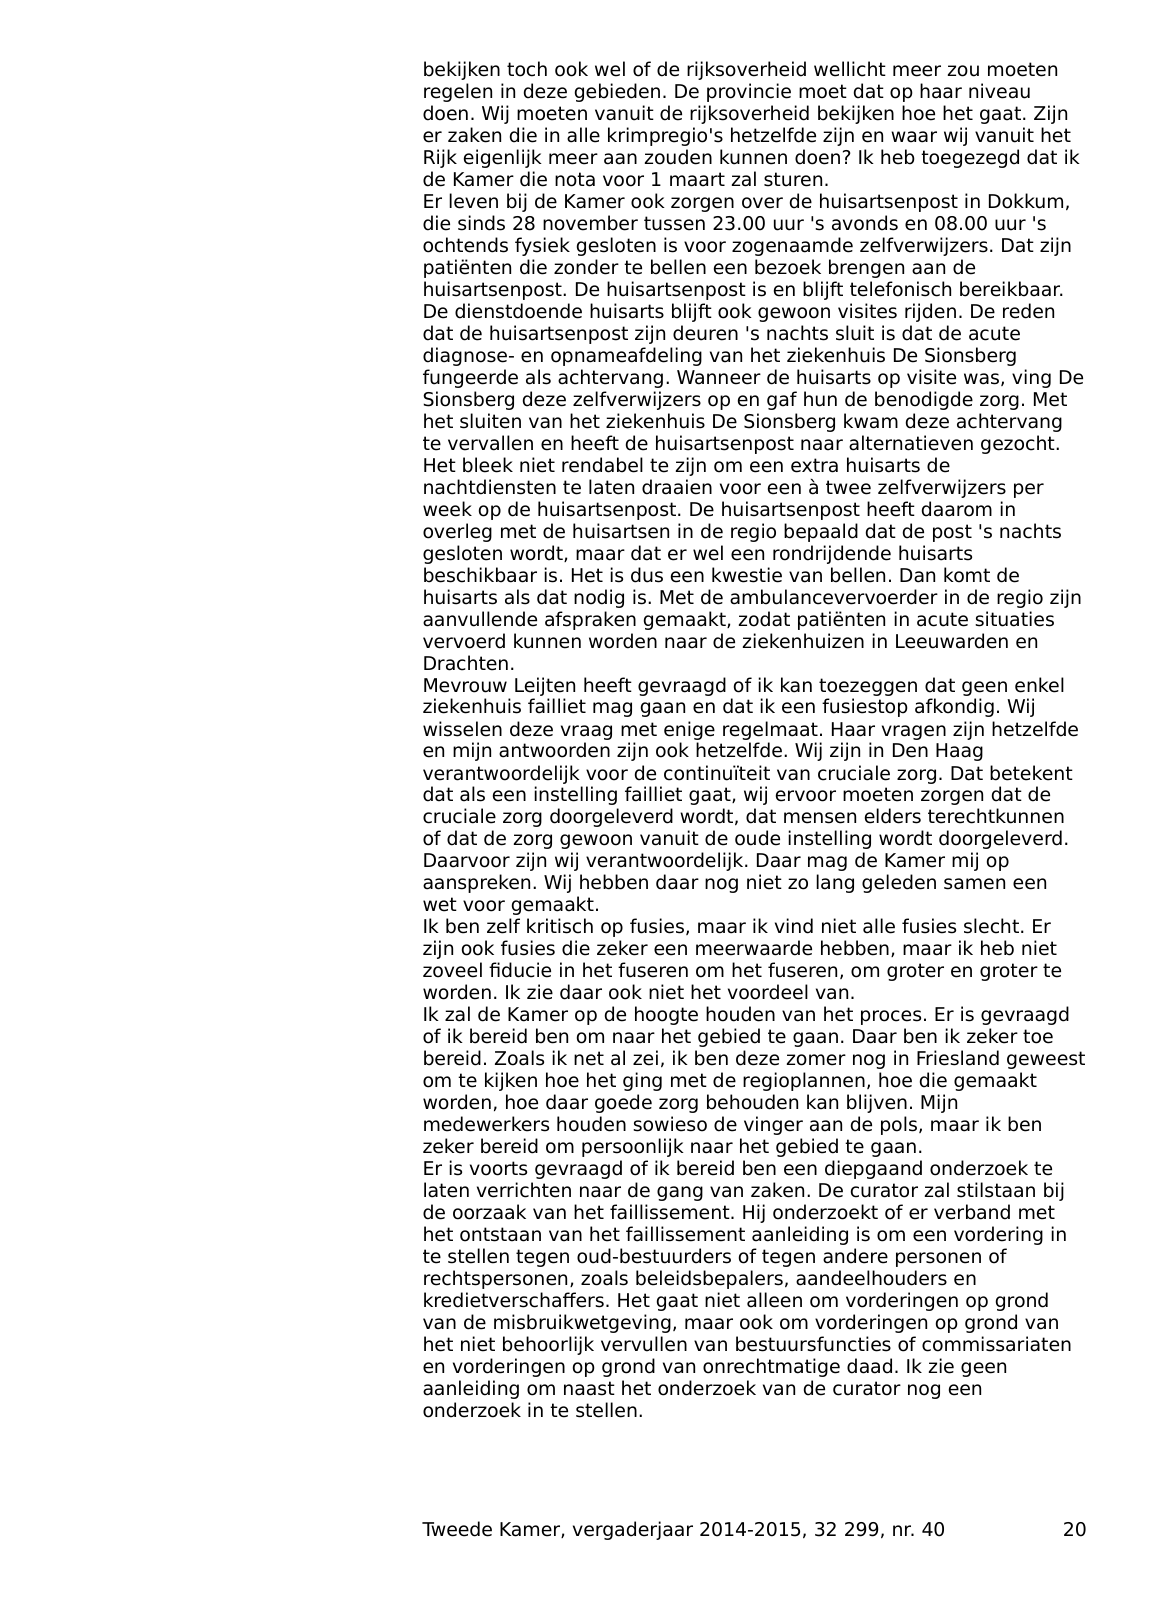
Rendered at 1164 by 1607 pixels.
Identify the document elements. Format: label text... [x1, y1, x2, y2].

text Ik zal de Kamer op de hoogte houden van het proces. Er is gevraagd of ik bereid ben om naar het gebied te gaan. Daar ben ik zeker toe bereid. Zoals ik net al zei, ik ben deze zomer nog in Friesland geweest om te kijken hoe het ging met de regioplannen, hoe die gemaakt worden, hoe daar goede zorg behouden kan blijven. Mijn medewerkers houden sowieso de vinger aan de pols, maar ik ben zeker bereid om persoonlijk naar het gebied te gaan. [422, 1004, 1087, 1158]
text Ik ben zelf kritisch op fusies, maar ik vind niet alle fusies slecht. Er zijn ook fusies die zeker een meerwaarde hebben, maar ik heb niet zoveel fiducie in het fuseren om het fuseren, om groter en groter te worden. Ik zie daar ook niet het voordeel van. [422, 916, 1087, 1004]
text bekijken toch ook wel of de rijksoverheid wellicht meer zou moeten regelen in deze gebieden. De provincie moet dat op haar niveau doen. Wij moeten vanuit de rijksoverheid bekijken hoe het gaat. Zijn er zaken die in alle krimpregio's hetzelfde zijn en waar wij vanuit het Rijk eigenlijk meer aan zouden kunnen doen? Ik heb toegezegd dat ik de Kamer die nota voor 1 maart zal sturen. [422, 59, 1087, 191]
text Mevrouw Leijten heeft gevraagd of ik kan toezeggen dat geen enkel ziekenhuis failliet mag gaan en dat ik een fusiestop afkondig. Wij wisselen deze vraag met enige regelmaat. Haar vragen zijn hetzelfde en mijn antwoorden zijn ook hetzelfde. Wij zijn in Den Haag verantwoordelijk voor de continuïteit van cruciale zorg. Dat betekent dat als een instelling failliet gaat, wij ervoor moeten zorgen dat de cruciale zorg doorgeleverd wordt, dat mensen elders terechtkunnen of dat de zorg gewoon vanuit de oude instelling wordt doorgeleverd. Daarvoor zijn wij verantwoordelijk. Daar mag de Kamer mij op aanspreken. Wij hebben daar nog niet zo lang geleden samen een wet voor gemaakt. [422, 674, 1087, 916]
text Er is voorts gevraagd of ik bereid ben een diepgaand onderzoek te laten verrichten naar de gang van zaken. De curator zal stilstaan bij de oorzaak van het faillissement. Hij onderzoekt of er verband met het ontstaan van het faillissement aanleiding is om een vordering in te stellen tegen oud-bestuurders of tegen andere personen of rechtspersonen, zoals beleidsbepalers, aandeelhouders en kredietverschaffers. Het gaat niet alleen om vorderingen op grond van de misbruikwetgeving, maar ook om vorderingen op grond van het niet behoorlijk vervullen van bestuursfuncties of commissariaten en vorderingen op grond van onrechtmatige daad. Ik zie geen aanleiding om naast het onderzoek van de curator nog een onderzoek in te stellen. [422, 1158, 1087, 1422]
text Er leven bij de Kamer ook zorgen over de huisartsenpost in Dokkum, die sinds 28 november tussen 23.00 uur 's avonds en 08.00 uur 's ochtends fysiek gesloten is voor zogenaamde zelfverwijzers. Dat zijn patiënten die zonder te bellen een bezoek brengen aan de huisartsenpost. De huisartsenpost is en blijft telefonisch bereikbaar. De dienstdoende huisarts blijft ook gewoon visites rijden. De reden dat de huisartsenpost zijn deuren 's nachts sluit is dat de acute diagnose- en opnameafdeling van het ziekenhuis De Sionsberg fungeerde als achtervang. Wanneer de huisarts op visite was, ving De Sionsberg deze zelfverwijzers op en gaf hun de benodigde zorg. Met het sluiten van het ziekenhuis De Sionsberg kwam deze achtervang te vervallen en heeft de huisartsenpost naar alternatieven gezocht. Het bleek niet rendabel te zijn om een extra huisarts de nachtdiensten te laten draaien voor een à twee zelfverwijzers per week op de huisartsenpost. De huisartsenpost heeft daarom in overleg met de huisartsen in de regio bepaald dat de post 's nachts gesloten wordt, maar dat er wel een rondrijdende huisarts beschikbaar is. Het is dus een kwestie van bellen. Dan komt de huisarts als dat nodig is. Met de ambulancevervoerder in de regio zijn aanvullende afspraken gemaakt, zodat patiënten in acute situaties vervoerd kunnen worden naar de ziekenhuizen in Leeuwarden en Drachten. [422, 191, 1087, 674]
